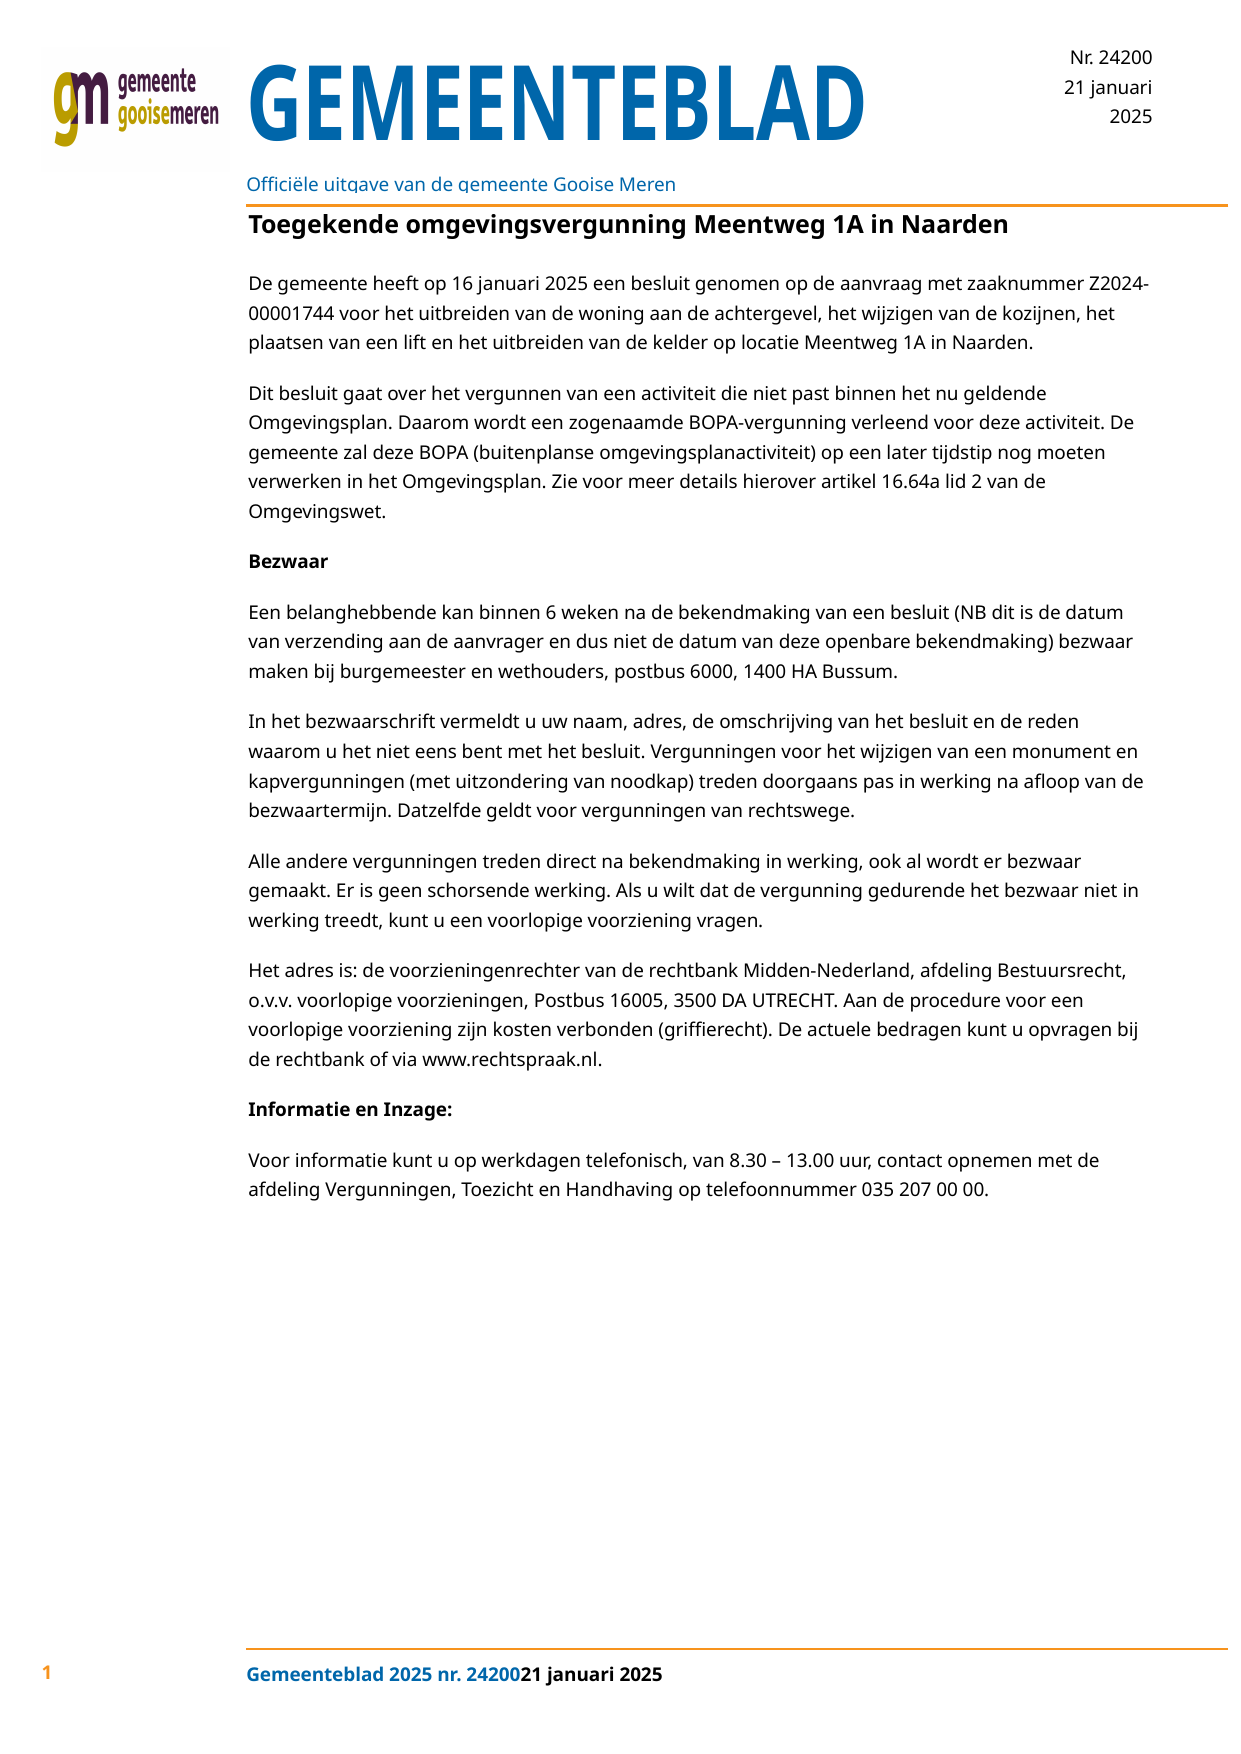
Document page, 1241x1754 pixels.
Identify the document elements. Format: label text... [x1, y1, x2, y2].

text Bezwaar [248, 549, 1152, 574]
text Voor informatie kunt u op werkdagen telefonisch, van 8.30 – 13.00 uur, contact opnemen met de afdeling Vergunningen, Toezicht en Handhaving op telefoonnummer 035 207 00 00. [248, 1147, 1152, 1202]
text Toegekende omgevingsvergunning Meentweg 1A in Naarden [248, 207, 1152, 241]
text De gemeente heeft op 16 januari 2025 een besluit genomen op de aanvraag met zaaknummer Z2024-00001744 voor het uitbreiden van de woning aan de achtergevel, het wijzigen van de kozijnen, het plaatsen van een lift en het uitbreiden van de kelder op locatie Meentweg 1A in Naarden. [248, 270, 1152, 355]
text Het adres is: de voorzieningenrechter van de rechtbank Midden-Nederland, afdeling Bestuursrecht, o.v.v. voorlopige voorzieningen, Postbus 16005, 3500 DA UTRECHT. Aan de procedure voor een voorlopige voorziening zijn kosten verbonden (griffierecht). De actuele bedragen kunt u opvragen bij de rechtbank of via www.rechtspraak.nl. [248, 957, 1152, 1072]
text Alle andere vergunningen treden direct na bekendmaking in werking, ook al wordt er bezwaar gemaakt. Er is geen schorsende werking. Als u wilt dat de vergunning gedurende het bezwaar niet in werking treedt, kunt u een voorlopige voorziening vragen. [248, 848, 1152, 933]
text Informatie en Inzage: [248, 1097, 1152, 1122]
text Een belanghebbende kan binnen 6 weken na de bekendmaking van een besluit (NB dit is de datum van verzending aan de aanvrager en dus niet de datum van deze openbare bekendmaking) bezwaar maken bij burgemeester en wethouders, postbus 6000, 1400 HA Bussum. [248, 599, 1152, 684]
text In het bezwaarschrift vermeldt u uw naam, adres, de omschrijving van het besluit en de reden waarom u het niet eens bent met het besluit. Vergunningen voor het wijzigen van een monument en kapvergunningen (met uitzondering van noodkap) treden doorgaans pas in werking na afloop van de bezwaartermijn. Datzelfde geldt voor vergunningen van rechtswege. [248, 709, 1152, 823]
text Dit besluit gaat over het vergunnen van een activiteit die niet past binnen het nu geldende Omgevingsplan. Daarom wordt een zogenaamde BOPA-vergunning verleend voor deze activiteit. De gemeente zal deze BOPA (buitenplanse omgevingsplanactiviteit) op een later tijdstip nog moeten verwerken in het Omgevingsplan. Zie voor meer details hierover artikel 16.64a lid 2 van de Omgevingswet. [248, 380, 1152, 524]
picture [41, 47, 231, 172]
